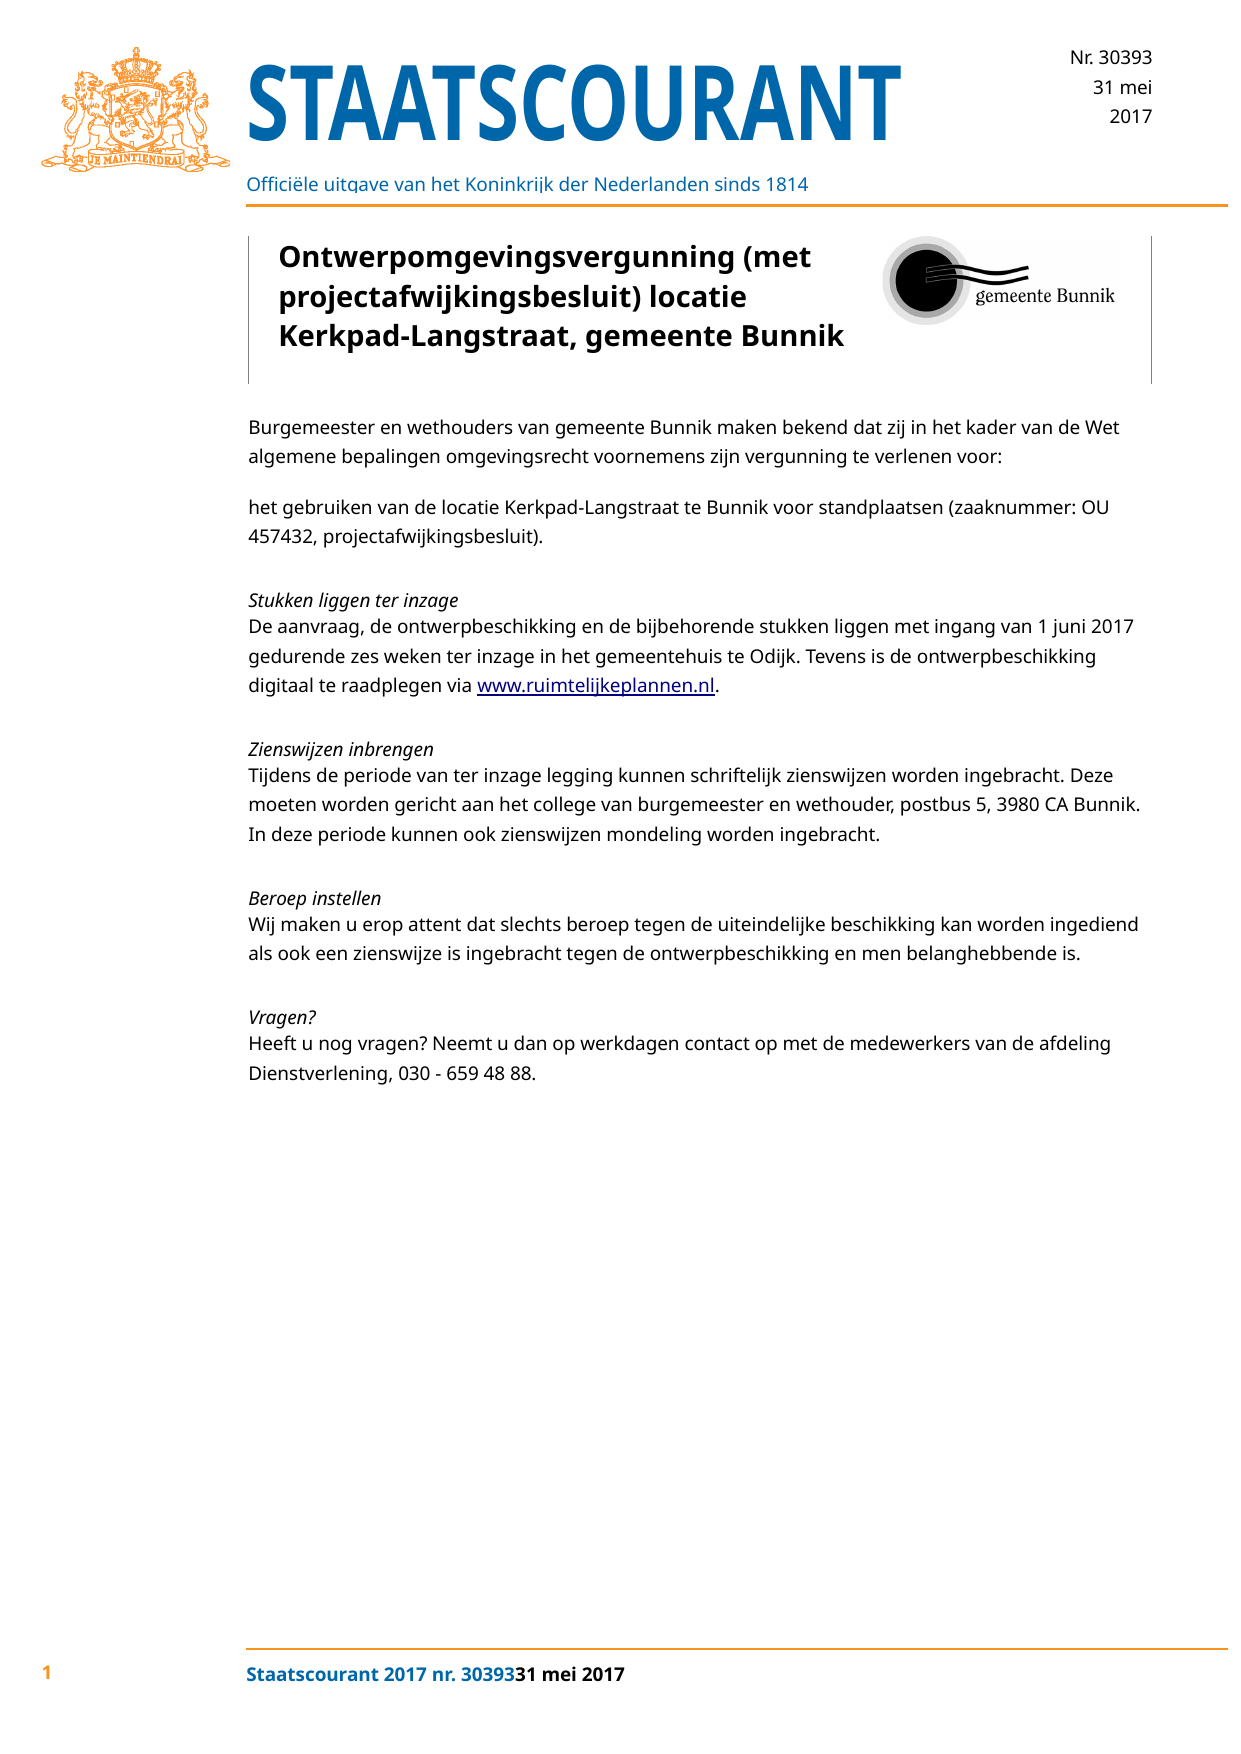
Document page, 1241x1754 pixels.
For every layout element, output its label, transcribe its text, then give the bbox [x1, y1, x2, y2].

text Wij maken u erop attent dat slechts beroep tegen de uiteindelijke beschikking kan worden ingediend als ook een zienswijze is ingebracht tegen de ontwerpbeschikking en men belanghebbende is. [248, 911, 1152, 966]
picture [41, 47, 231, 172]
text Tijdens de periode van ter inzage legging kunnen schriftelijk zienswijzen worden ingebracht. Deze moeten worden gericht aan het college van burgemeester en wethouder, postbus 5, 3980 CA Bunnik. In deze periode kunnen ook zienswijzen mondeling worden ingebracht. [248, 762, 1152, 847]
text De aanvraag, de ontwerpbeschikking en de bijbehorende stukken liggen met ingang van 1 juni 2017 gedurende zes weken ter inzage in het gemeentehuis te Odijk. Tevens is de ontwerpbeschikking digitaal te raadplegen via www.ruimtelijkeplannen.nl. [248, 613, 1152, 698]
text Heeft u nog vragen? Neemt u dan op werkdagen contact op met de medewerkers van de afdeling Dienstverlening, 030 - 659 48 88. [248, 1030, 1152, 1086]
text Beroep instellen [248, 885, 1152, 911]
text het gebruiken van de locatie Kerkpad-Langstraat te Bunnik voor standplaatsen (zaaknummer: OU 457432, projectafwijkingsbesluit). [248, 494, 1152, 549]
table_header [850, 236, 1151, 384]
text Zienswijzen inbrengen [248, 736, 1152, 762]
picture [882, 236, 1119, 325]
table_header Ontwerpomgevingsvergunning (met projectafwijkingsbesluit) locatie Kerkpad-Langstraat, gemeente Bunnik [249, 236, 850, 384]
text Vragen? [248, 1004, 1152, 1030]
text Burgemeester en wethouders van gemeente Bunnik maken bekend dat zij in het kader van de Wet algemene bepalingen omgevingsrecht voornemens zijn vergunning te verlenen voor: [248, 414, 1152, 469]
text Stukken liggen ter inzage [248, 587, 1152, 613]
